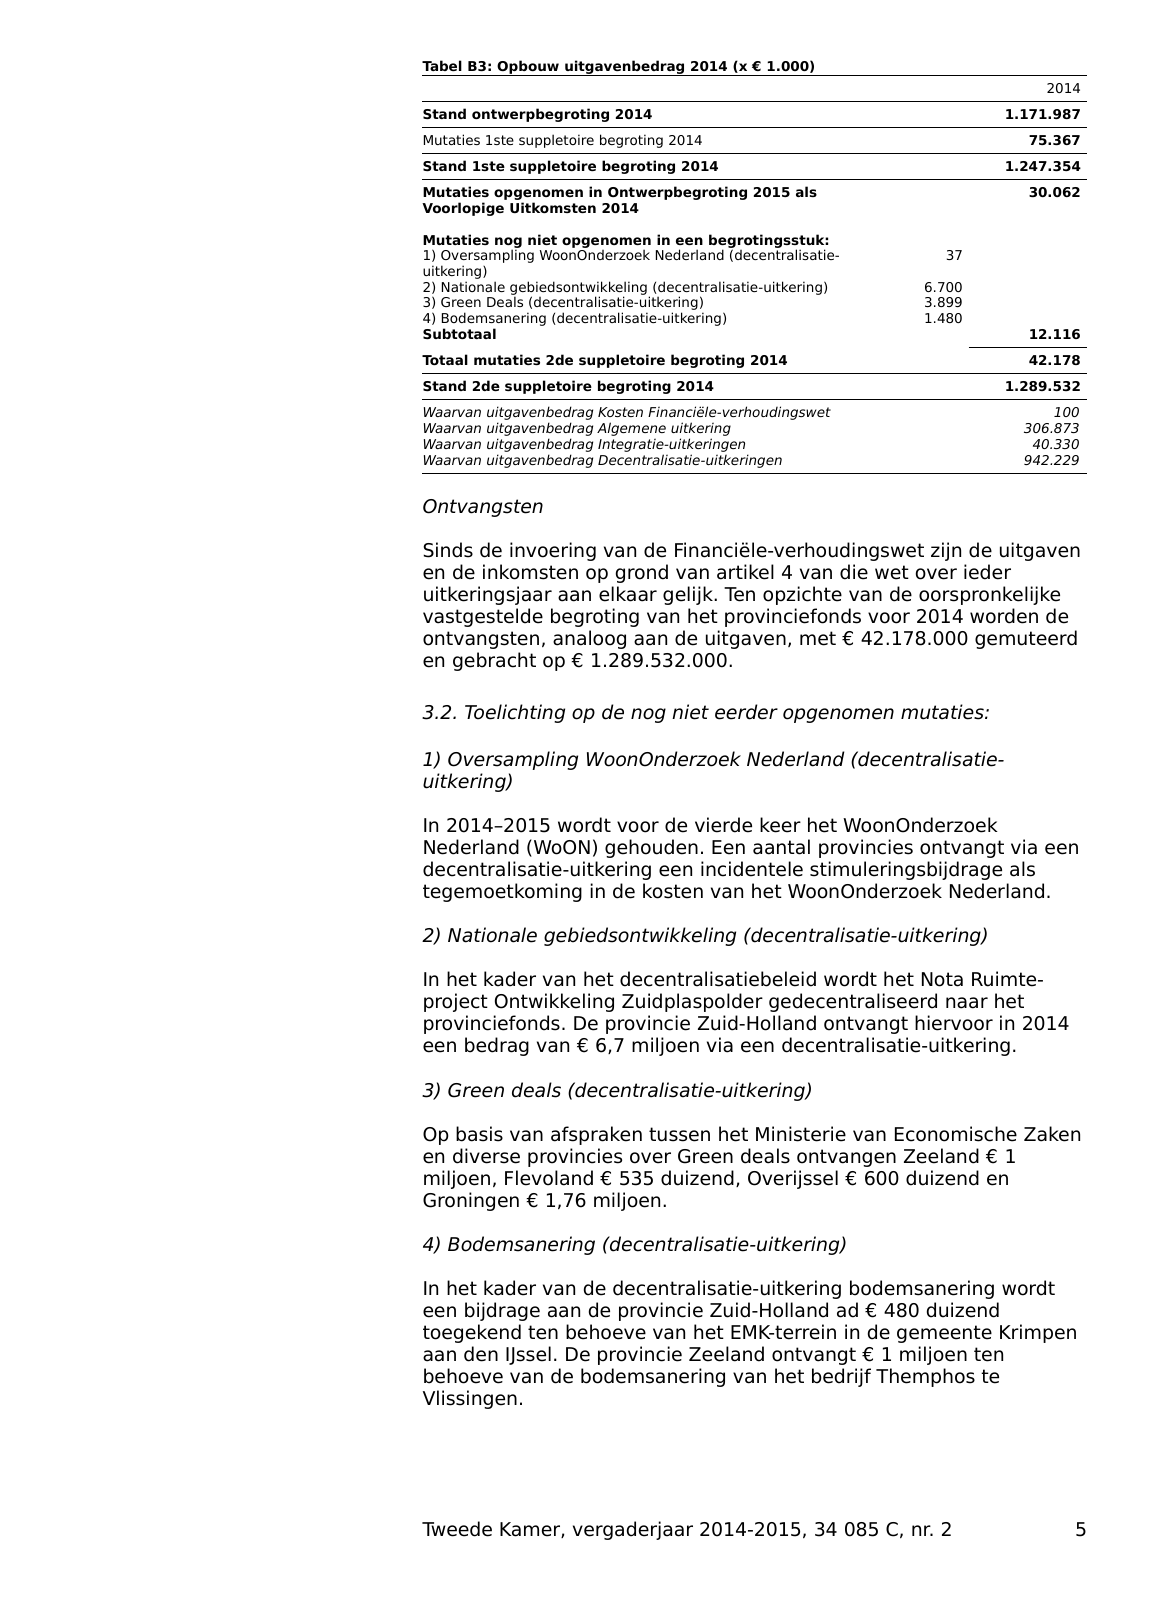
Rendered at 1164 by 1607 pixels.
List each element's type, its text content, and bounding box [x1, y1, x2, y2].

table_cell 1.289.532 [969, 374, 1087, 399]
table_cell 100 [969, 400, 1087, 421]
table_cell Waarvan uitgavenbedrag Kosten Financiële-verhoudingswet [422, 400, 850, 421]
table_cell 1.480 [850, 311, 968, 327]
table_cell [969, 217, 1087, 232]
table_cell [850, 347, 968, 373]
table_cell 40.330 [969, 437, 1087, 452]
subtitle 1) Oversampling WoonOnderzoek Nederland (decentralisatie-uitkering) [422, 749, 1087, 793]
table_cell Waarvan uitgavenbedrag Decentralisatie-uitkeringen [422, 452, 850, 473]
table_cell 942.229 [969, 452, 1087, 473]
table_cell Waarvan uitgavenbedrag Algemene uitkering [422, 421, 850, 437]
table_cell Stand ontwerpbegroting 2014 [422, 102, 850, 127]
text In het kader van het decentralisatiebeleid wordt het Nota Ruimte-project Ontwikkeling Zuidplaspolder gedecentraliseerd naar het provinciefonds. De provincie Zuid-Holland ontvangt hiervoor in 2014 een bedrag van € 6,7 miljoen via een decentralisatie-uitkering. [422, 969, 1087, 1057]
table_cell Totaal mutaties 2de suppletoire begroting 2014 [422, 347, 850, 373]
table_cell [969, 295, 1087, 311]
subtitle 3) Green deals (decentralisatie-uitkering) [422, 1079, 1087, 1101]
table_header Tabel B3: Opbouw uitgavenbedrag 2014 (x € 1.000) [422, 59, 1087, 75]
table_cell [969, 232, 1087, 248]
subtitle Ontvangsten [422, 496, 1087, 518]
table_cell [969, 311, 1087, 327]
table_cell Stand 2de suppletoire begroting 2014 [422, 374, 850, 399]
table_cell [850, 232, 968, 248]
table_cell 1.247.354 [969, 154, 1087, 179]
text Sinds de invoering van de Financiële-verhoudingswet zijn de uitgaven en de inkomsten op grond van artikel 4 van die wet over ieder uitkeringsjaar aan elkaar gelijk. Ten opzichte van de oorspronkelijke vastgestelde begroting van het provinciefonds voor 2014 worden de ontvangsten, analoog aan de uitgaven, met € 42.178.000 gemuteerd en gebracht op € 1.289.532.000. [422, 540, 1087, 672]
table_cell 12.116 [969, 327, 1087, 347]
table_cell 30.062 [969, 180, 1087, 217]
table_cell 42.178 [969, 348, 1087, 373]
table_cell [850, 128, 968, 153]
table_cell Stand 1ste suppletoire begroting 2014 [422, 154, 850, 179]
table_cell 4) Bodemsanering (decentralisatie-uitkering) [422, 311, 850, 327]
table_cell Mutaties nog niet opgenomen in een begrotingsstuk: [422, 232, 850, 248]
text Op basis van afspraken tussen het Ministerie van Economische Zaken en diverse provincies over Green deals ontvangen Zeeland € 1 miljoen, Flevoland € 535 duizend, Overijssel € 600 duizend en Groningen € 1,76 miljoen. [422, 1124, 1087, 1212]
table_cell [969, 248, 1087, 279]
table_cell [969, 280, 1087, 295]
table_cell [422, 76, 850, 101]
subtitle 4) Bodemsanering (decentralisatie-uitkering) [422, 1234, 1087, 1256]
table_cell 75.367 [969, 128, 1087, 153]
table_cell [850, 400, 968, 421]
table_cell [850, 217, 968, 232]
table_cell Mutaties opgenomen in Ontwerpbegroting 2015 als Voorlopige Uitkomsten 2014 [422, 180, 850, 217]
table_cell [850, 452, 968, 473]
table_cell Mutaties 1ste suppletoire begroting 2014 [422, 128, 850, 153]
table_cell 3) Green Deals (decentralisatie-uitkering) [422, 295, 850, 311]
table_cell 306.873 [969, 421, 1087, 437]
subtitle 2) Nationale gebiedsontwikkeling (decentralisatie-uitkering) [422, 925, 1087, 947]
table_cell [850, 327, 968, 347]
text In het kader van de decentralisatie-uitkering bodemsanering wordt een bijdrage aan de provincie Zuid-Holland ad € 480 duizend toegekend ten behoeve van het EMK-terrein in de gemeente Krimpen aan den IJssel. De provincie Zeeland ontvangt € 1 miljoen ten behoeve van de bodemsanering van het bedrijf Themphos te Vlissingen. [422, 1278, 1087, 1410]
table_cell 37 [850, 248, 968, 279]
table_cell [850, 421, 968, 437]
table_cell [850, 374, 968, 399]
table_cell 2014 [969, 76, 1087, 101]
table_cell 1.171.987 [969, 102, 1087, 127]
table_cell 1) Oversampling WoonOnderzoek Nederland (decentralisatie-uitkering) [422, 248, 850, 279]
table_cell 2) Nationale gebiedsontwikkeling (decentralisatie-uitkering) [422, 280, 850, 295]
table_cell [850, 154, 968, 179]
table_cell [422, 217, 850, 232]
table_cell [850, 102, 968, 127]
table_cell 3.899 [850, 295, 968, 311]
subtitle 3.2. Toelichting op de nog niet eerder opgenomen mutaties: [422, 702, 1087, 724]
table_cell 6.700 [850, 280, 968, 295]
table_cell Waarvan uitgavenbedrag Integratie-uitkeringen [422, 437, 850, 452]
table_cell [850, 180, 968, 217]
table_cell [850, 437, 968, 452]
table_cell Subtotaal [422, 327, 850, 347]
text In 2014–2015 wordt voor de vierde keer het WoonOnderzoek Nederland (WoON) gehouden. Een aantal provincies ontvangt via een decentralisatie-uitkering een incidentele stimuleringsbijdrage als tegemoetkoming in de kosten van het WoonOnderzoek Nederland. [422, 815, 1087, 903]
table_cell [850, 76, 968, 101]
